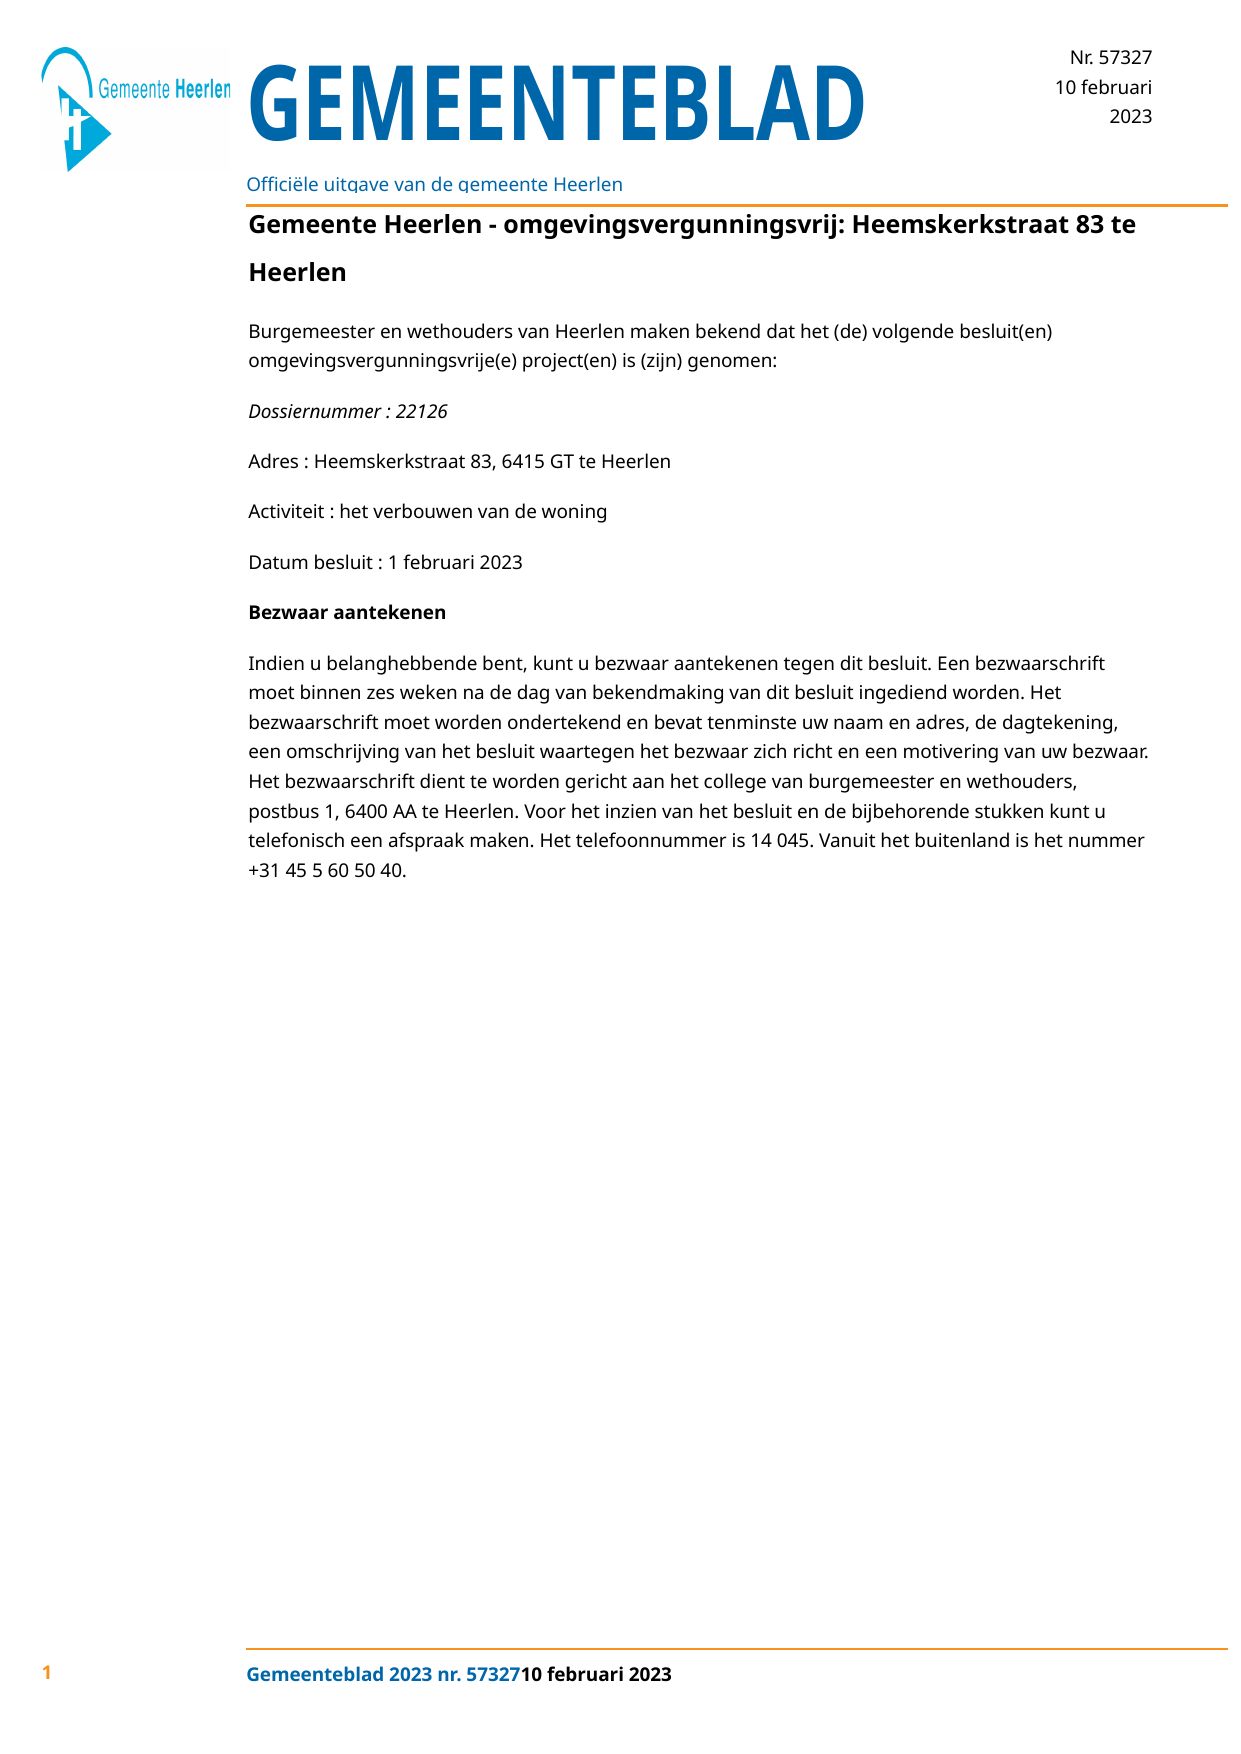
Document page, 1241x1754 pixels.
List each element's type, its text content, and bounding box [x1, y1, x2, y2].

text Dossiernummer : 22126 [248, 398, 1152, 424]
text Indien u belanghebbende bent, kunt u bezwaar aantekenen tegen dit besluit. Een bezwaarschrift moet binnen zes weken na de dag van bekendmaking van dit besluit ingediend worden. Het bezwaarschrift moet worden ondertekend en bevat tenminste uw naam en adres, de dagtekening, een omschrijving van het besluit waartegen het bezwaar zich richt en een motivering van uw bezwaar. Het bezwaarschrift dient te worden gericht aan het college van burgemeester en wethouders, postbus 1, 6400 AA te Heerlen. Voor het inzien van het besluit en de bijbehorende stukken kunt u telefonisch een afspraak maken. Het telefoonnummer is 14 045. Vanuit het buitenland is het nummer +31 45 5 60 50 40. [248, 650, 1152, 883]
text Adres : Heemskerkstraat 83, 6415 GT te Heerlen [248, 448, 1152, 474]
text Bezwaar aantekenen [248, 599, 1152, 625]
text Datum besluit : 1 februari 2023 [248, 549, 1152, 575]
text Activiteit : het verbouwen van de woning [248, 499, 1152, 524]
picture [41, 47, 59, 70]
text Gemeente Heerlen - omgevingsvergunningsvrij: Heemskerkstraat 83 te Heerlen [248, 207, 1152, 288]
text Burgemeester en wethouders van Heerlen maken bekend dat het (de) volgende besluit(en) omgevingsvergunningsvrije(e) project(en) is (zijn) genomen: [248, 318, 1152, 373]
picture [41, 47, 231, 172]
